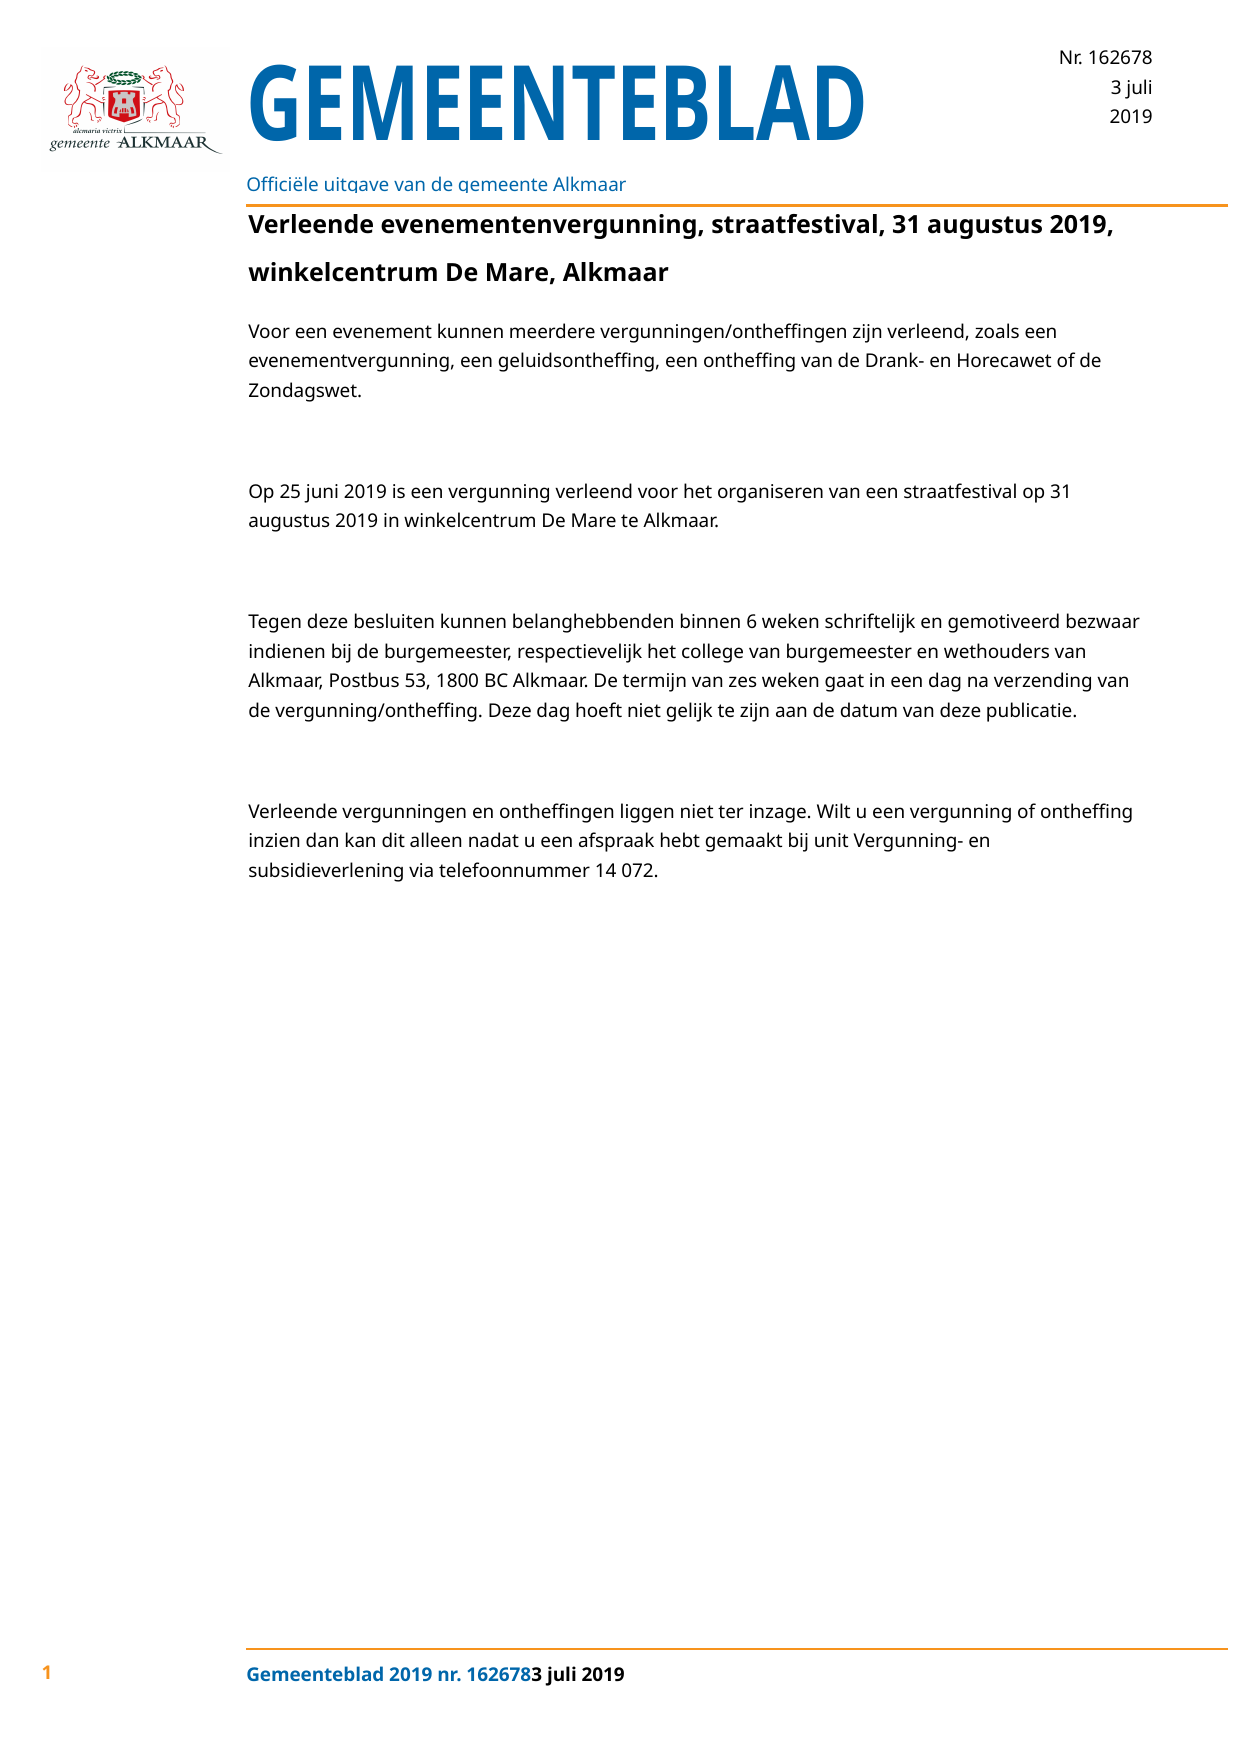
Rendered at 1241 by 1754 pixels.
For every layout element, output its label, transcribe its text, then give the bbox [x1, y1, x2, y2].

picture [41, 47, 231, 172]
text Verleende evenementenvergunning, straatfestival, 31 augustus 2019, winkelcentrum De Mare, Alkmaar [248, 207, 1152, 288]
text Verleende vergunningen en ontheffingen liggen niet ter inzage. Wilt u een vergunning of ontheffing inzien dan kan dit alleen nadat u een afspraak hebt gemaakt bij unit Vergunning- en subsidieverlening via telefoonnummer 14 072. [248, 798, 1152, 883]
text Op 25 juni 2019 is een vergunning verleend voor het organiseren van een straatfestival op 31 augustus 2019 in winkelcentrum De Mare te Alkmaar. [248, 478, 1152, 533]
text Tegen deze besluiten kunnen belanghebbenden binnen 6 weken schriftelijk en gemotiveerd bezwaar indienen bij de burgemeester, respectievelijk het college van burgemeester en wethouders van Alkmaar, Postbus 53, 1800 BC Alkmaar. De termijn van zes weken gaat in een dag na verzending van de vergunning/ontheffing. Deze dag hoeft niet gelijk te zijn aan de datum van deze publicatie. [248, 608, 1152, 723]
text Voor een evenement kunnen meerdere vergunningen/ontheffingen zijn verleend, zoals een evenementvergunning, een geluidsontheffing, een ontheffing van de Drank- en Horecawet of de Zondagswet. [248, 318, 1152, 403]
